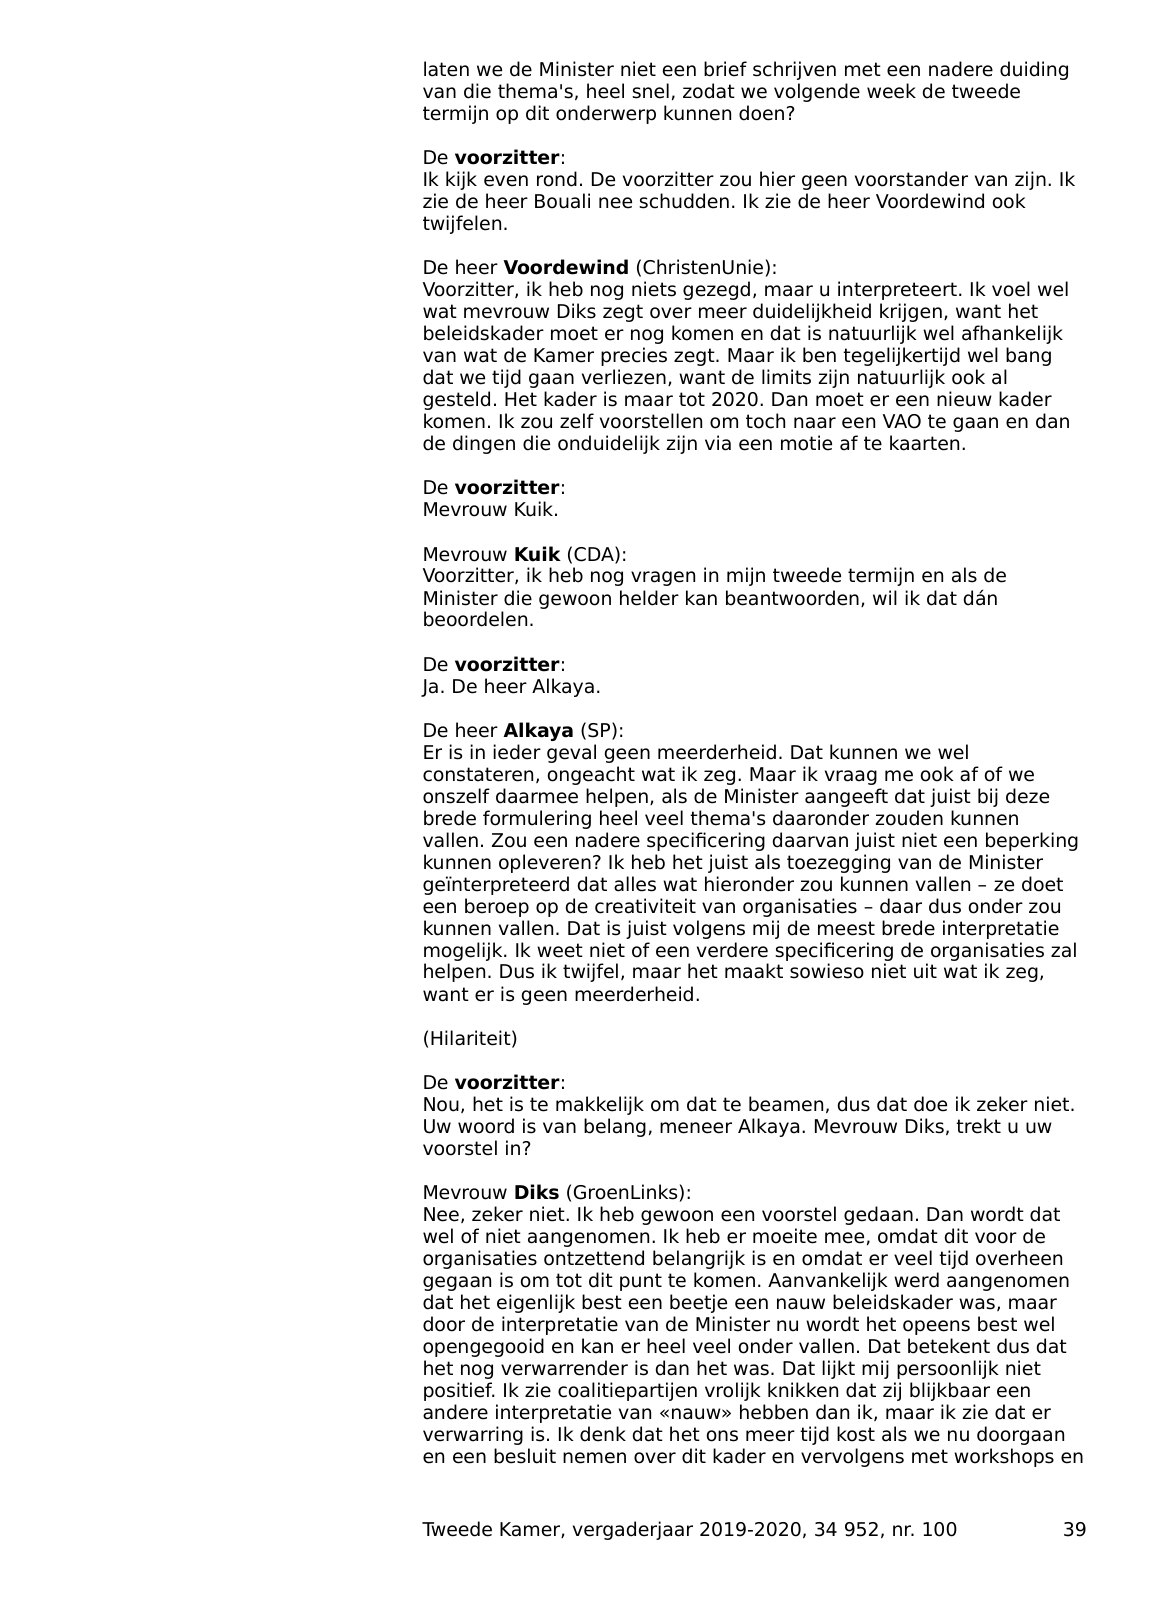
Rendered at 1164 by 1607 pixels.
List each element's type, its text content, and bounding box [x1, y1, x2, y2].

text Ja. De heer Alkaya. [422, 676, 1087, 697]
text Mevrouw Kuik (CDA): [422, 543, 1087, 565]
text Voorzitter, ik heb nog vragen in mijn tweede termijn en als de Minister die gewoon helder kan beantwoorden, wil ik dat dán beoordelen. [422, 565, 1087, 631]
text (Hilariteit) [422, 1028, 1087, 1049]
text Nee, zeker niet. Ik heb gewoon een voorstel gedaan. Dan wordt dat wel of niet aangenomen. Ik heb er moeite mee, omdat dit voor de organisaties ontzettend belangrijk is en omdat er veel tijd overheen gegaan is om tot dit punt te komen. Aanvankelijk werd aangenomen dat het eigenlijk best een beetje een nauw beleidskader was, maar door de interpretatie van de Minister nu wordt het opeens best wel opengegooid en kan er heel veel onder vallen. Dat betekent dus dat het nog verwarrender is dan het was. Dat lijkt mij persoonlijk niet positief. Ik zie coalitiepartijen vrolijk knikken dat zij blijkbaar een andere interpretatie van «nauw» hebben dan ik, maar ik zie dat er verwarring is. Ik denk dat het ons meer tijd kost als we nu doorgaan en een besluit nemen over dit kader en vervolgens met workshops en [422, 1204, 1087, 1468]
text Mevrouw Diks (GroenLinks): [422, 1182, 1087, 1204]
text De heer Alkaya (SP): [422, 720, 1087, 742]
text De heer Voordewind (ChristenUnie): [422, 257, 1087, 279]
text Mevrouw Kuik. [422, 499, 1087, 521]
text De voorzitter: [422, 477, 1087, 499]
text laten we de Minister niet een brief schrijven met een nadere duiding van die thema's, heel snel, zodat we volgende week de tweede termijn op dit onderwerp kunnen doen? [422, 59, 1087, 125]
text Nou, het is te makkelijk om dat te beamen, dus dat doe ik zeker niet. Uw woord is van belang, meneer Alkaya. Mevrouw Diks, trekt u uw voorstel in? [422, 1094, 1087, 1160]
text De voorzitter: [422, 653, 1087, 676]
text De voorzitter: [422, 1072, 1087, 1094]
text De voorzitter: [422, 147, 1087, 169]
text Ik kijk even rond. De voorzitter zou hier geen voorstander van zijn. Ik zie de heer Bouali nee schudden. Ik zie de heer Voordewind ook twijfelen. [422, 169, 1087, 235]
text Voorzitter, ik heb nog niets gezegd, maar u interpreteert. Ik voel wel wat mevrouw Diks zegt over meer duidelijkheid krijgen, want het beleidskader moet er nog komen en dat is natuurlijk wel afhankelijk van wat de Kamer precies zegt. Maar ik ben tegelijkertijd wel bang dat we tijd gaan verliezen, want de limits zijn natuurlijk ook al gesteld. Het kader is maar tot 2020. Dan moet er een nieuw kader komen. Ik zou zelf voorstellen om toch naar een VAO te gaan en dan de dingen die onduidelijk zijn via een motie af te kaarten. [422, 279, 1087, 455]
text Er is in ieder geval geen meerderheid. Dat kunnen we wel constateren, ongeacht wat ik zeg. Maar ik vraag me ook af of we onszelf daarmee helpen, als de Minister aangeeft dat juist bij deze brede formulering heel veel thema's daaronder zouden kunnen vallen. Zou een nadere specificering daarvan juist niet een beperking kunnen opleveren? Ik heb het juist als toezegging van de Minister geïnterpreteerd dat alles wat hieronder zou kunnen vallen – ze doet een beroep op de creativiteit van organisaties – daar dus onder zou kunnen vallen. Dat is juist volgens mij de meest brede interpretatie mogelijk. Ik weet niet of een verdere specificering de organisaties zal helpen. Dus ik twijfel, maar het maakt sowieso niet uit wat ik zeg, want er is geen meerderheid. [422, 742, 1087, 1005]
